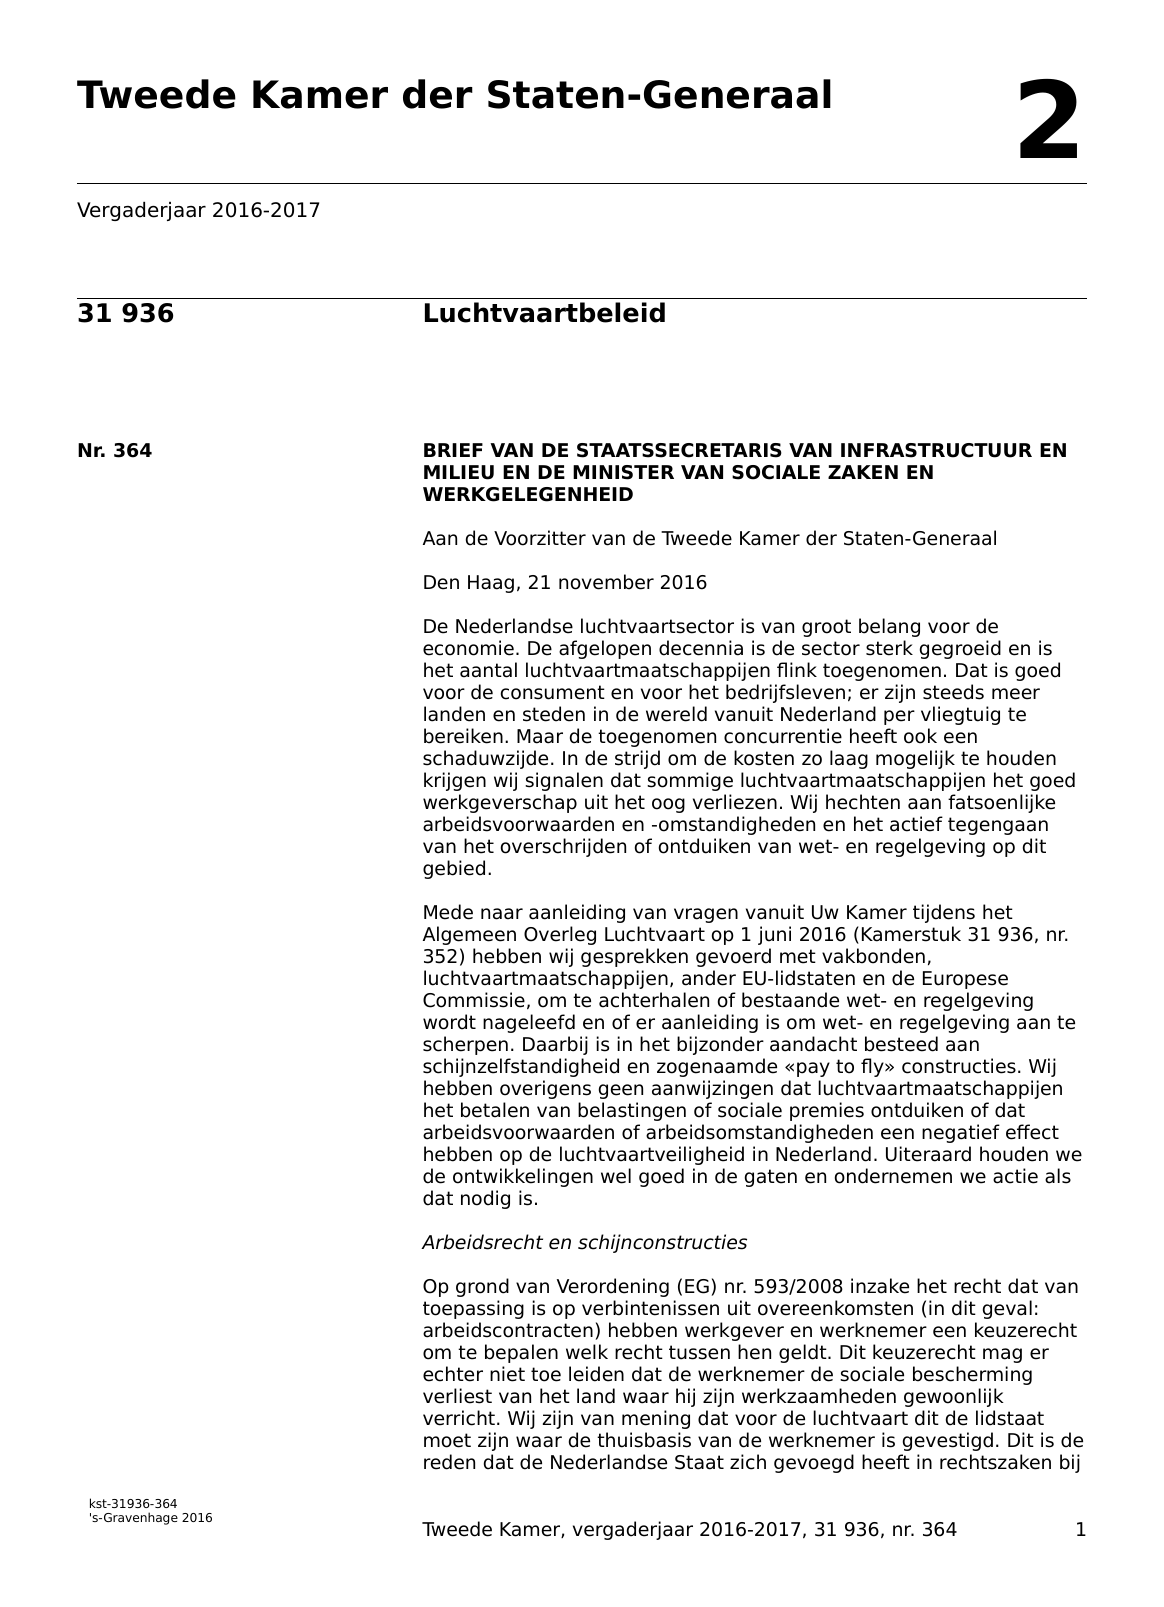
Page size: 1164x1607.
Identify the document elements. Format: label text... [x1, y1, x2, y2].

text Aan de Voorzitter van de Tweede Kamer der Staten-Generaal [422, 528, 1087, 550]
table_cell Vergaderjaar 2016-2017 [77, 184, 1087, 298]
text Op grond van Verordening (EG) nr. 593/2008 inzake het recht dat van toepassing is op verbintenissen uit overeenkomsten (in dit geval: arbeidscontracten) hebben werkgever en werknemer een keuzerecht om te bepalen welk recht tussen hen geldt. Dit keuzerecht mag er echter niet toe leiden dat de werknemer de sociale bescherming verliest van het land waar hij zijn werkzaamheden gewoonlijk verricht. Wij zijn van mening dat voor de luchtvaart dit de lidstaat moet zijn waar de thuisbasis van de werknemer is gevestigd. Dit is de reden dat de Nederlandse Staat zich gevoegd heeft in rechtszaken bij [422, 1276, 1087, 1474]
table_header 2 [886, 59, 1087, 183]
table_header Tweede Kamer der Staten-Generaal [77, 59, 886, 183]
subtitle 31 936 Luchtvaartbeleid [77, 299, 1087, 329]
subtitle Arbeidsrecht en schijnconstructies [422, 1232, 1087, 1254]
text kst-31936-364 [88, 1497, 323, 1511]
subtitle Nr. 364 BRIEF VAN DE STAATSSECRETARIS VAN INFRASTRUCTUUR EN MILIEU EN DE MINISTER VAN SOCIALE ZAKEN EN WERKGELEGENHEID [77, 440, 1087, 506]
text 's-Gravenhage 2016 [88, 1511, 323, 1525]
text Mede naar aanleiding van vragen vanuit Uw Kamer tijdens het Algemeen Overleg Luchtvaart op 1 juni 2016 (Kamerstuk 31 936, nr. 352) hebben wij gesprekken gevoerd met vakbonden, luchtvaartmaatschappijen, ander EU-lidstaten en de Europese Commissie, om te achterhalen of bestaande wet- en regelgeving wordt nageleefd en of er aanleiding is om wet- en regelgeving aan te scherpen. Daarbij is in het bijzonder aandacht besteed aan schijnzelfstandigheid en zogenaamde «pay to fly» constructies. Wij hebben overigens geen aanwijzingen dat luchtvaartmaatschappijen het betalen van belastingen of sociale premies ontduiken of dat arbeidsvoorwaarden of arbeidsomstandigheden een negatief effect hebben op de luchtvaartveiligheid in Nederland. Uiteraard houden we de ontwikkelingen wel goed in de gaten en ondernemen we actie als dat nodig is. [422, 902, 1087, 1210]
text De Nederlandse luchtvaartsector is van groot belang voor de economie. De afgelopen decennia is de sector sterk gegroeid en is het aantal luchtvaartmaatschappijen flink toegenomen. Dat is goed voor de consument en voor het bedrijfsleven; er zijn steeds meer landen en steden in de wereld vanuit Nederland per vliegtuig te bereiken. Maar de toegenomen concurrentie heeft ook een schaduwzijde. In de strijd om de kosten zo laag mogelijk te houden krijgen wij signalen dat sommige luchtvaartmaatschappijen het goed werkgeverschap uit het oog verliezen. Wij hechten aan fatsoenlijke arbeidsvoorwaarden en -omstandigheden en het actief tegengaan van het overschrijden of ontduiken van wet- en regelgeving op dit gebied. [422, 616, 1087, 880]
text Den Haag, 21 november 2016 [422, 572, 1087, 594]
